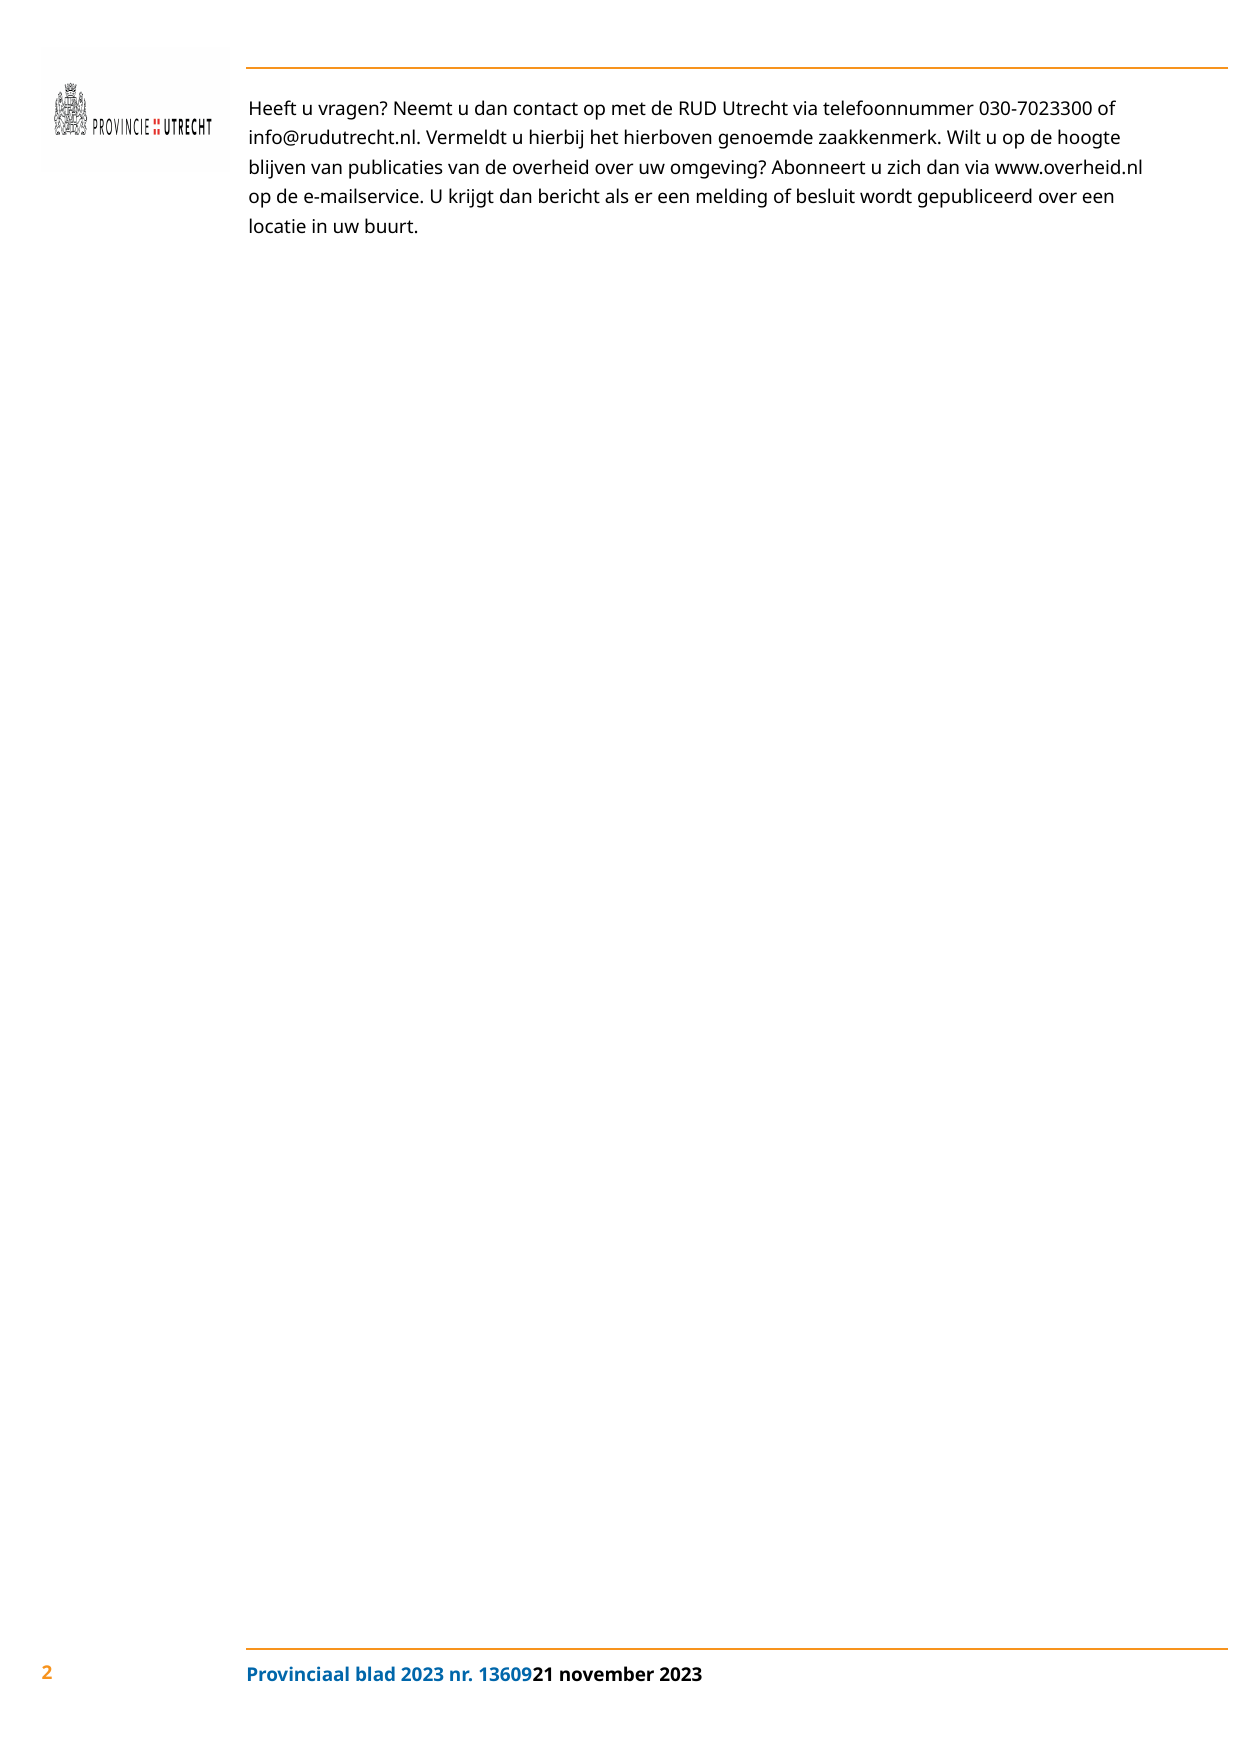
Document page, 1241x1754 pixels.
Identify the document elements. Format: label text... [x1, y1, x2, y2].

picture [41, 47, 231, 172]
text Heeft u vragen? Neemt u dan contact op met de RUD Utrecht via telefoonnummer 030-7023300 of info@rudutrecht.nl. Vermeldt u hierbij het hierboven genoemde zaakkenmerk. Wilt u op de hoogte blijven van publicaties van de overheid over uw omgeving? Abonneert u zich dan via www.overheid.nl op de e-mailservice. U krijgt dan bericht als er een melding of besluit wordt gepubliceerd over een locatie in uw buurt. [248, 95, 1152, 239]
